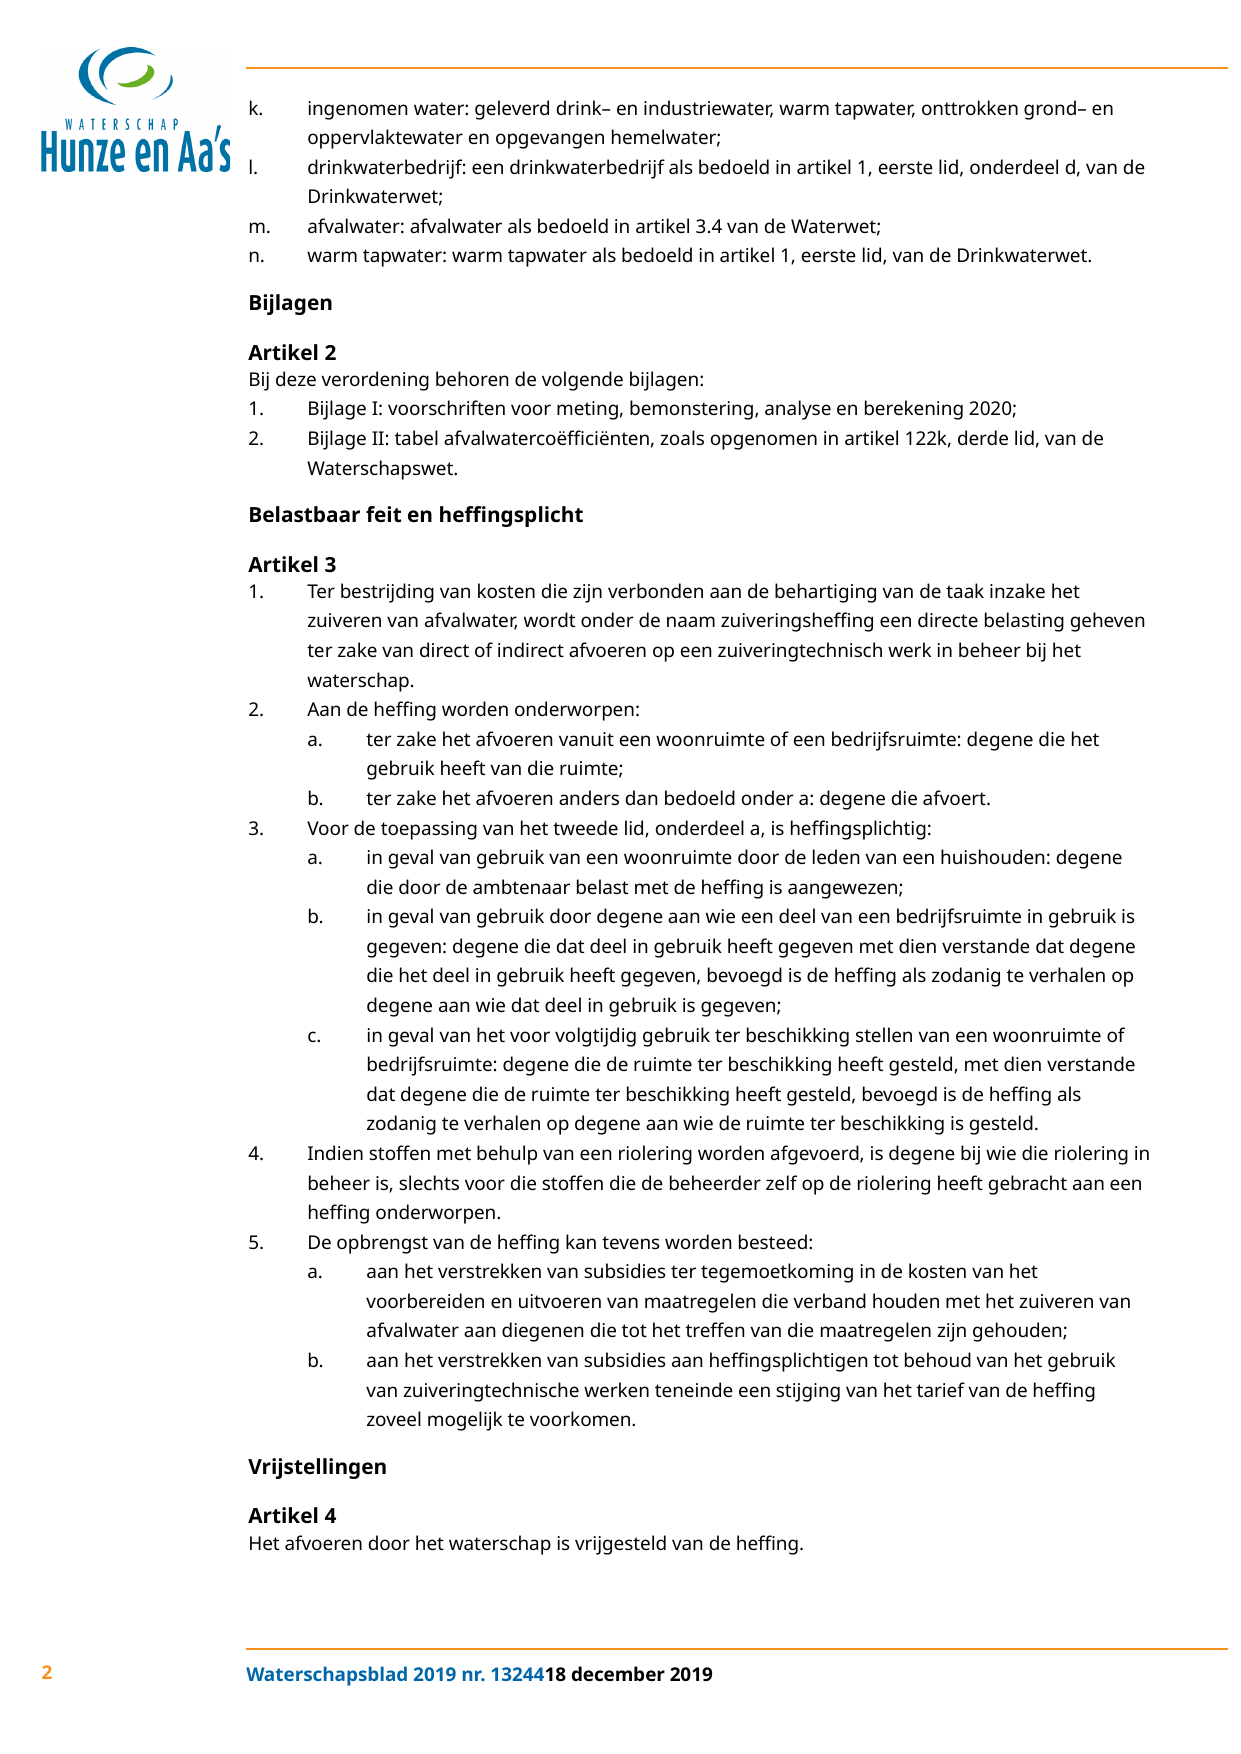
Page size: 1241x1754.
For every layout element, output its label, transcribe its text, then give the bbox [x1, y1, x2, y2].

text Artikel 4 [248, 1501, 1152, 1530]
list in geval van gebruik van een woonruimte door de leden van een huishouden: degene die door de ambtenaar belast met de heffing is aangewezen; [307, 844, 1152, 900]
text Artikel 2 [248, 338, 1152, 366]
list ter zake het afvoeren anders dan bedoeld onder a: degene die afvoert. [307, 785, 1152, 811]
text Het afvoeren door het waterschap is vrijgesteld van de heffing. [248, 1530, 1152, 1556]
list warm tapwater: warm tapwater als bedoeld in artikel 1, eerste lid, van de Drinkwaterwet. [248, 243, 1152, 268]
picture [41, 47, 231, 172]
list ter zake het afvoeren vanuit een woonruimte of een bedrijfsruimte: degene die het gebruik heeft van die ruimte; [307, 726, 1152, 781]
list Indien stoffen met behulp van een riolering worden afgevoerd, is degene bij wie die riolering in beheer is, slechts voor die stoffen die de beheerder zelf op de riolering heeft gebracht aan een heffing onderworpen. [248, 1140, 1152, 1225]
list ingenomen water: geleverd drink– en industriewater, warm tapwater, onttrokken grond– en oppervlaktewater en opgevangen hemelwater; [248, 95, 1152, 150]
picture [183, 163, 191, 172]
list Ter bestrijding van kosten die zijn verbonden aan de behartiging van de taak inzake het zuiveren van afvalwater, wordt onder de naam zuiveringsheffing een directe belasting geheven ter zake van direct of indirect afvoeren op een zuiveringtechnisch werk in beheer bij het waterschap. [248, 578, 1152, 693]
text Vrijstellingen [248, 1452, 1152, 1481]
list in geval van gebruik door degene aan wie een deel van een bedrijfsruimte in gebruik is gegeven: degene die dat deel in gebruik heeft gegeven met dien verstande dat degene die het deel in gebruik heeft gegeven, bevoegd is de heffing als zodanig te verhalen op degene aan wie dat deel in gebruik is gegeven; [307, 903, 1152, 1018]
text Bij deze verordening behoren de volgende bijlagen: [248, 366, 1152, 392]
list Bijlage I: voorschriften voor meting, bemonstering, analyse en berekening 2020; [248, 396, 1152, 421]
list aan het verstrekken van subsidies ter tegemoetkoming in de kosten van het voorbereiden en uitvoeren van maatregelen die verband houden met het zuiveren van afvalwater aan diegenen die tot het treffen van die maatregelen zijn gehouden; [307, 1258, 1152, 1343]
list De opbrengst van de heffing kan tevens worden besteed: [248, 1229, 1152, 1255]
list Voor de toepassing van het tweede lid, onderdeel a, is heffingsplichtig: [248, 815, 1152, 841]
list afvalwater: afvalwater als bedoeld in artikel 3.4 van de Waterwet; [248, 213, 1152, 239]
picture [226, 145, 231, 156]
text Artikel 3 [248, 550, 1152, 578]
list in geval van het voor volgtijdig gebruik ter beschikking stellen van een woonruimte of bedrijfsruimte: degene die de ruimte ter beschikking heeft gesteld, met dien verstande dat degene die de ruimte ter beschikking heeft gesteld, bevoegd is de heffing als zodanig te verhalen op degene aan wie de ruimte ter beschikking is gesteld. [307, 1022, 1152, 1136]
list Bijlage II: tabel afvalwatercoëfficiënten, zoals opgenomen in artikel 122k, derde lid, van de Waterschapswet. [248, 425, 1152, 481]
list aan het verstrekken van subsidies aan heffingsplichtigen tot behoud van het gebruik van zuiveringtechnische werken teneinde een stijging van het tarief van de heffing zoveel mogelijk te voorkomen. [307, 1347, 1152, 1432]
list drinkwaterbedrijf: een drinkwaterbedrijf als bedoeld in artikel 1, eerste lid, onderdeel d, van de Drinkwaterwet; [248, 154, 1152, 209]
picture [47, 154, 51, 172]
text Bijlagen [248, 288, 1152, 317]
list Aan de heffing worden onderworpen: [248, 696, 1152, 722]
text Belastbaar feit en heffingsplicht [248, 500, 1152, 529]
